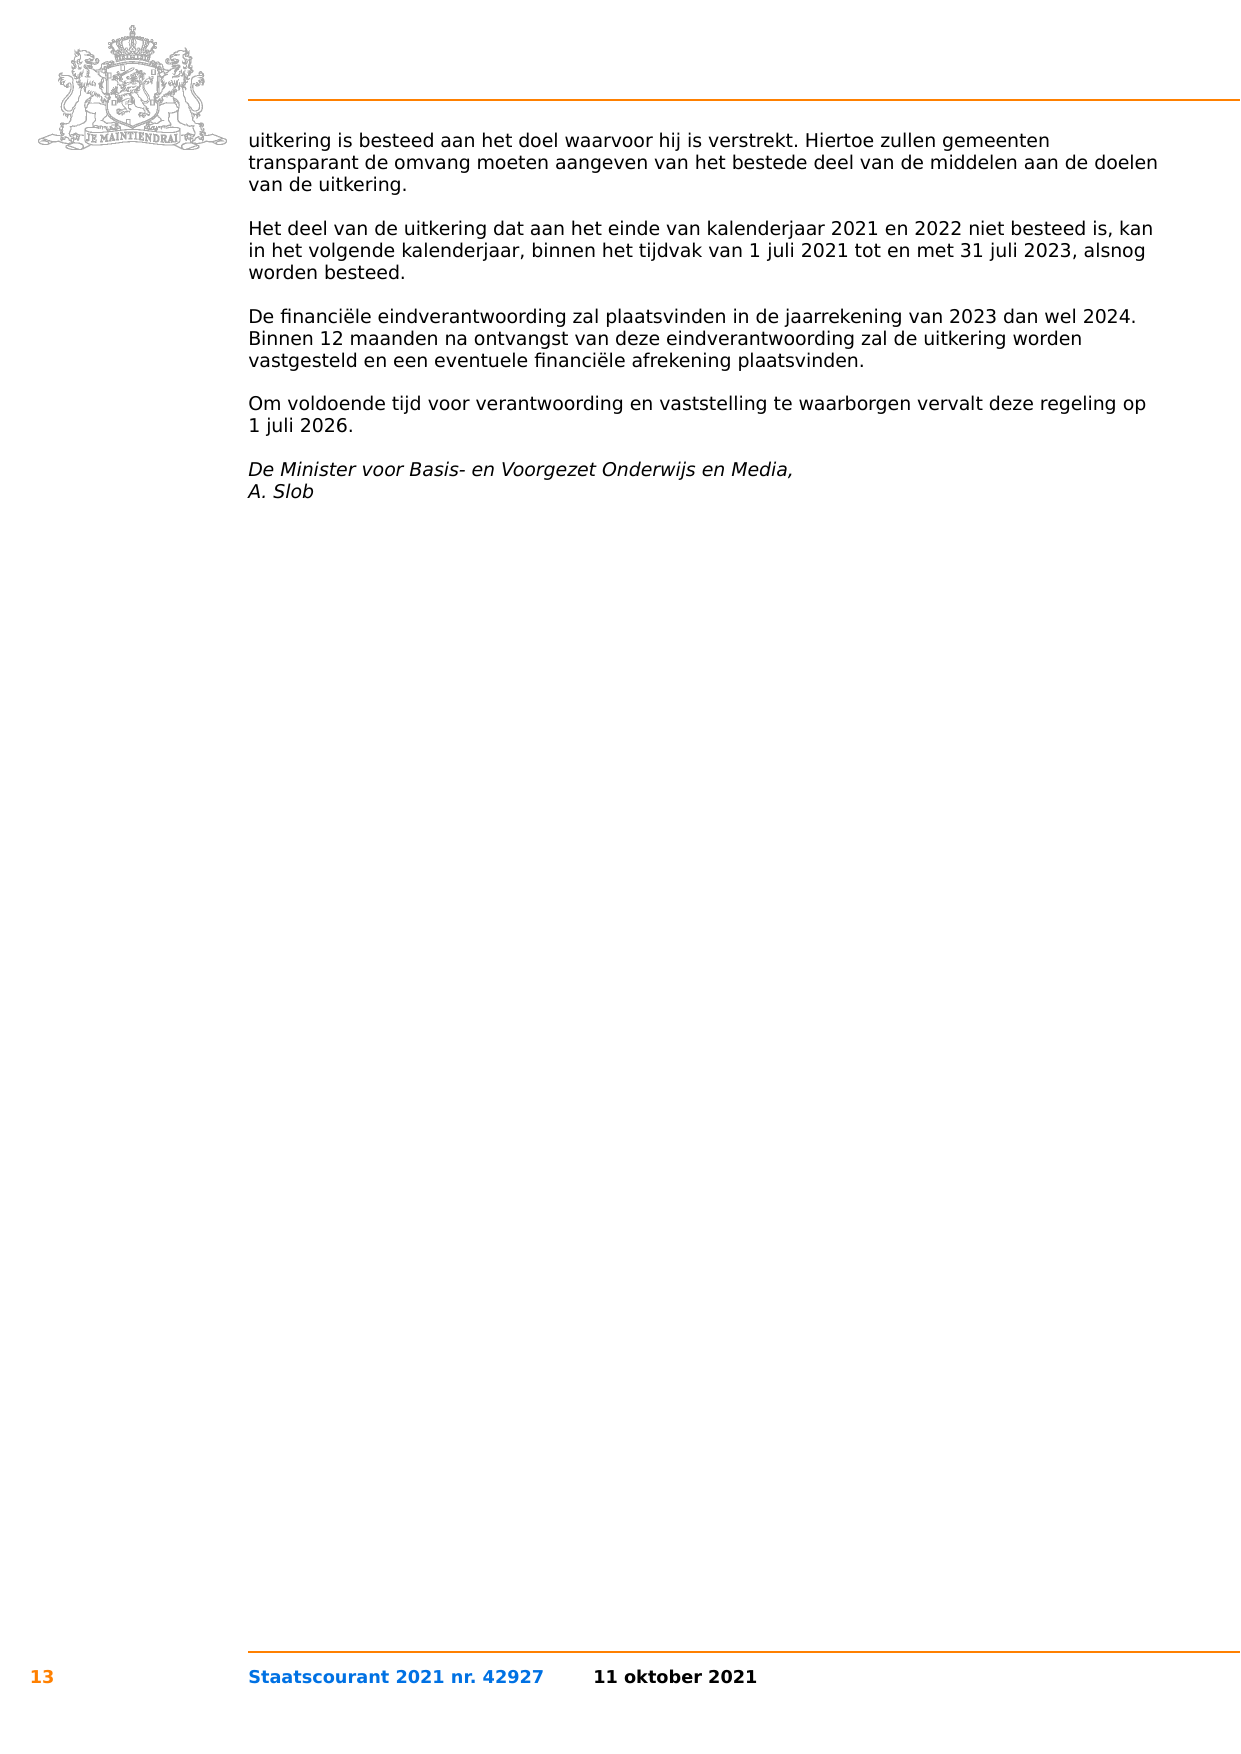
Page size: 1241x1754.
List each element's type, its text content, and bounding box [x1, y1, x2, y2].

text De Minister voor Basis- en Voorgezet Onderwijs en Media, A. Slob [248, 459, 1163, 503]
text Om voldoende tijd voor verantwoording en vaststelling te waarborgen vervalt deze regeling op 1 juli 2026. [248, 393, 1163, 437]
text Het deel van de uitkering dat aan het einde van kalenderjaar 2021 en 2022 niet besteed is, kan in het volgende kalenderjaar, binnen het tijdvak van 1 juli 2021 tot en met 31 juli 2023, alsnog worden besteed. [248, 218, 1163, 284]
text uitkering is besteed aan het doel waarvoor hij is verstrekt. Hiertoe zullen gemeenten transparant de omvang moeten aangeven van het bestede deel van de middelen aan de doelen van de uitkering. [248, 130, 1163, 196]
picture [38, 25, 227, 150]
text De financiële eindverantwoording zal plaatsvinden in de jaarrekening van 2023 dan wel 2024. Binnen 12 maanden na ontvangst van deze eindverantwoording zal de uitkering worden vastgesteld en een eventuele financiële afrekening plaatsvinden. [248, 306, 1163, 371]
